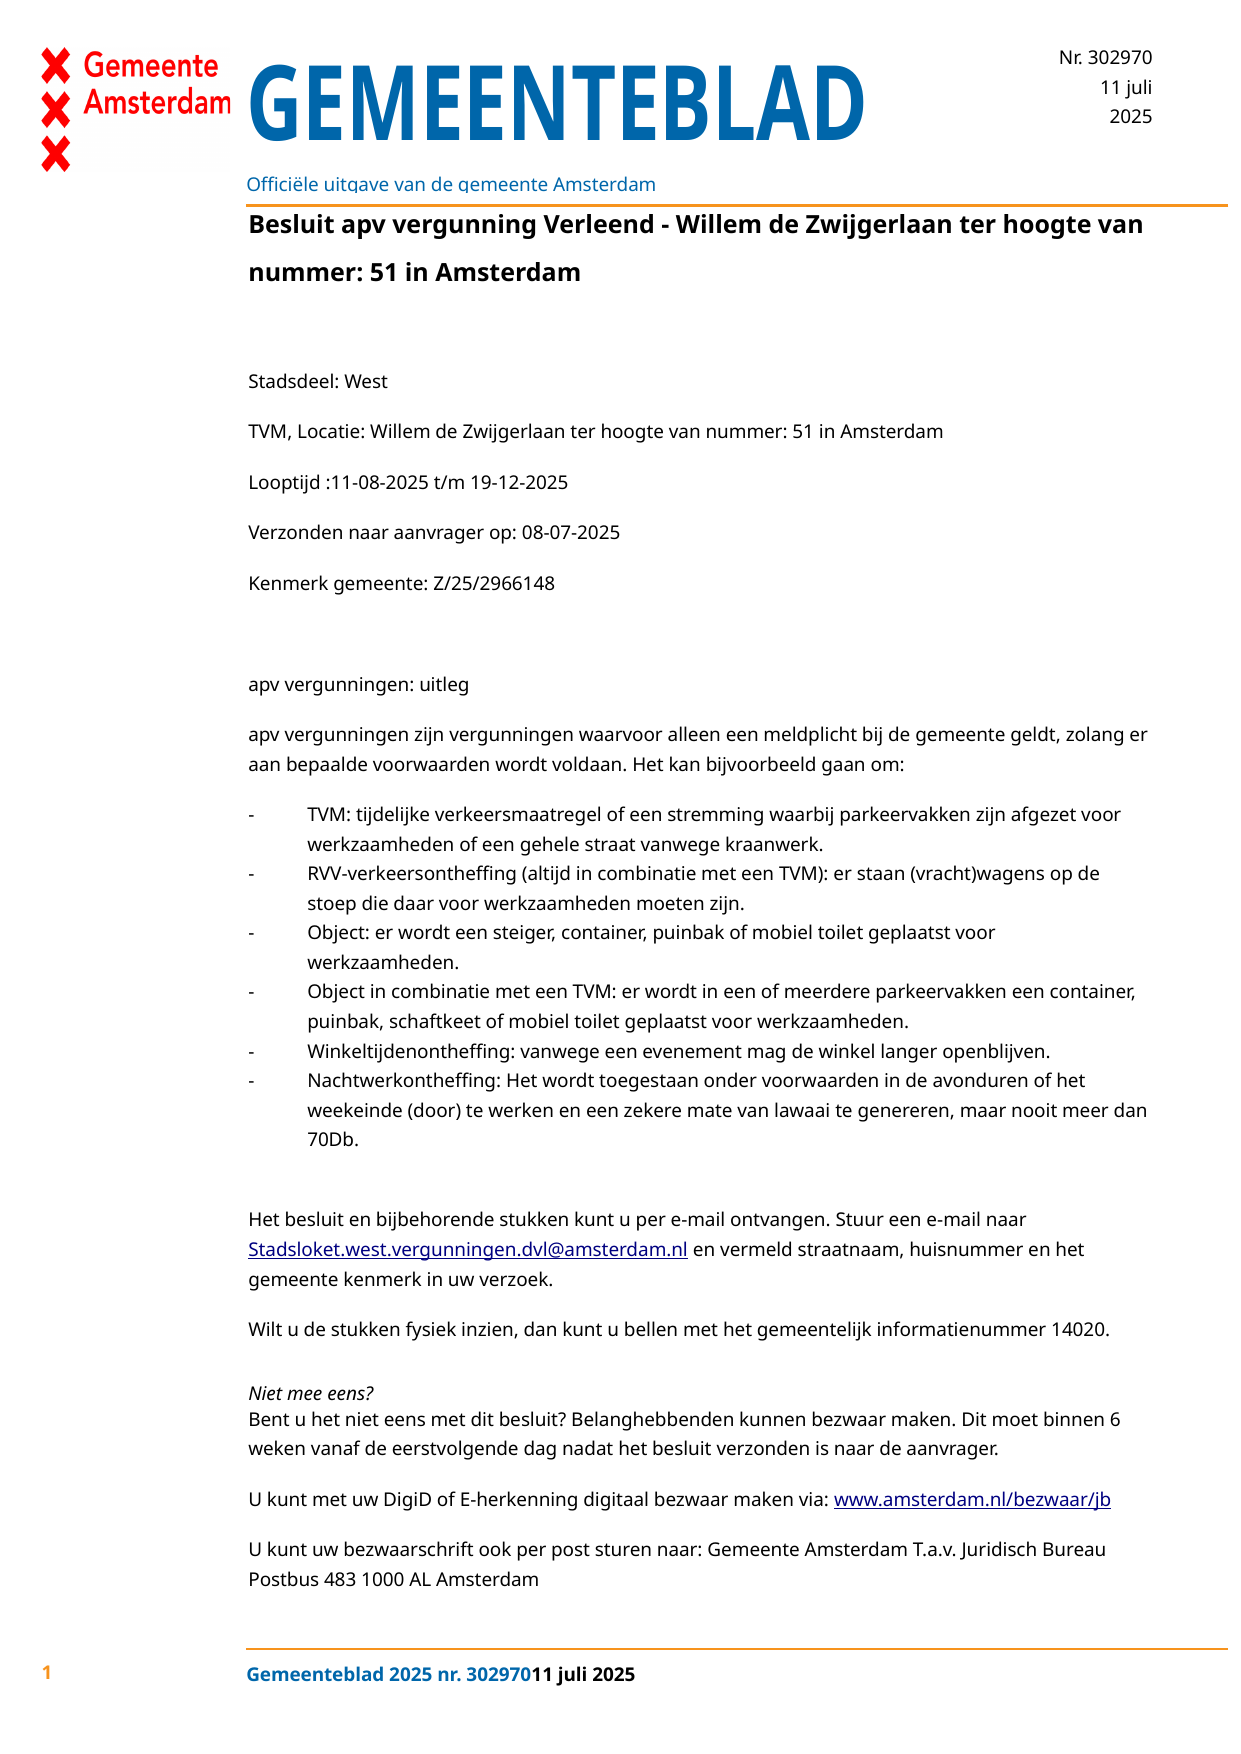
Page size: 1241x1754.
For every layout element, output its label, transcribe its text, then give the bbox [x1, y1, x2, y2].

text Stadsdeel: West [248, 368, 1152, 394]
text Verzonden naar aanvrager op: 08-07-2025 [248, 519, 1152, 545]
text apv vergunningen zijn vergunningen waarvoor alleen een meldplicht bij de gemeente geldt, zolang er aan bepaalde voorwaarden wordt voldaan. Het kan bijvoorbeeld gaan om: [248, 721, 1152, 777]
list RVV-verkeersontheffing (altijd in combinatie met een TVM): er staan (vracht)wagens op de stoep die daar voor werkzaamheden moeten zijn. [248, 860, 1152, 916]
text apv vergunningen: uitleg [248, 671, 1152, 697]
text Niet mee eens? [248, 1380, 1152, 1406]
text Bent u het niet eens met dit besluit? Belanghebbenden kunnen bezwaar maken. Dit moet binnen 6 weken vanaf de eerstvolgende dag nadat het besluit verzonden is naar de aanvrager. [248, 1406, 1152, 1461]
list TVM: tijdelijke verkeersmaatregel of een stremming waarbij parkeervakken zijn afgezet voor werkzaamheden of een gehele straat vanwege kraanwerk. [248, 801, 1152, 857]
text U kunt met uw DigiD of E-herkenning digitaal bezwaar maken via: www.amsterdam.nl/bezwaar/jb [248, 1486, 1152, 1512]
list Winkeltijdenontheffing: vanwege een evenement mag de winkel langer openblijven. [248, 1038, 1152, 1064]
text Wilt u de stukken fysiek inzien, dan kunt u bellen met het gemeentelijk informatienummer 14020. [248, 1316, 1152, 1342]
picture [41, 47, 231, 172]
text Het besluit en bijbehorende stukken kunt u per e-mail ontvangen. Stuur een e-mail naar Stadsloket.west.vergunningen.dvl@amsterdam.nl en vermeld straatnaam, huisnummer en het gemeente kenmerk in uw verzoek. [248, 1207, 1152, 1292]
list Object: er wordt een steiger, container, puinbak of mobiel toilet geplaatst voor werkzaamheden. [248, 919, 1152, 975]
text TVM, Locatie: Willem de Zwijgerlaan ter hoogte van nummer: 51 in Amsterdam [248, 419, 1152, 444]
list Nachtwerkontheffing: Het wordt toegestaan onder voorwaarden in de avonduren of het weekeinde (door) te werken en een zekere mate van lawaai te genereren, maar nooit meer dan 70Db. [248, 1067, 1152, 1152]
text Kenmerk gemeente: Z/25/2966148 [248, 570, 1152, 596]
list Object in combinatie met een TVM: er wordt in een of meerdere parkeervakken een container, puinbak, schaftkeet of mobiel toilet geplaatst voor werkzaamheden. [248, 979, 1152, 1034]
text Looptijd :11-08-2025 t/m 19-12-2025 [248, 469, 1152, 495]
text U kunt uw bezwaarschrift ook per post sturen naar: Gemeente Amsterdam T.a.v. Juridisch Bureau Postbus 483 1000 AL Amsterdam [248, 1536, 1152, 1592]
text Besluit apv vergunning Verleend - Willem de Zwijgerlaan ter hoogte van nummer: 51 in Amsterdam [248, 207, 1152, 288]
